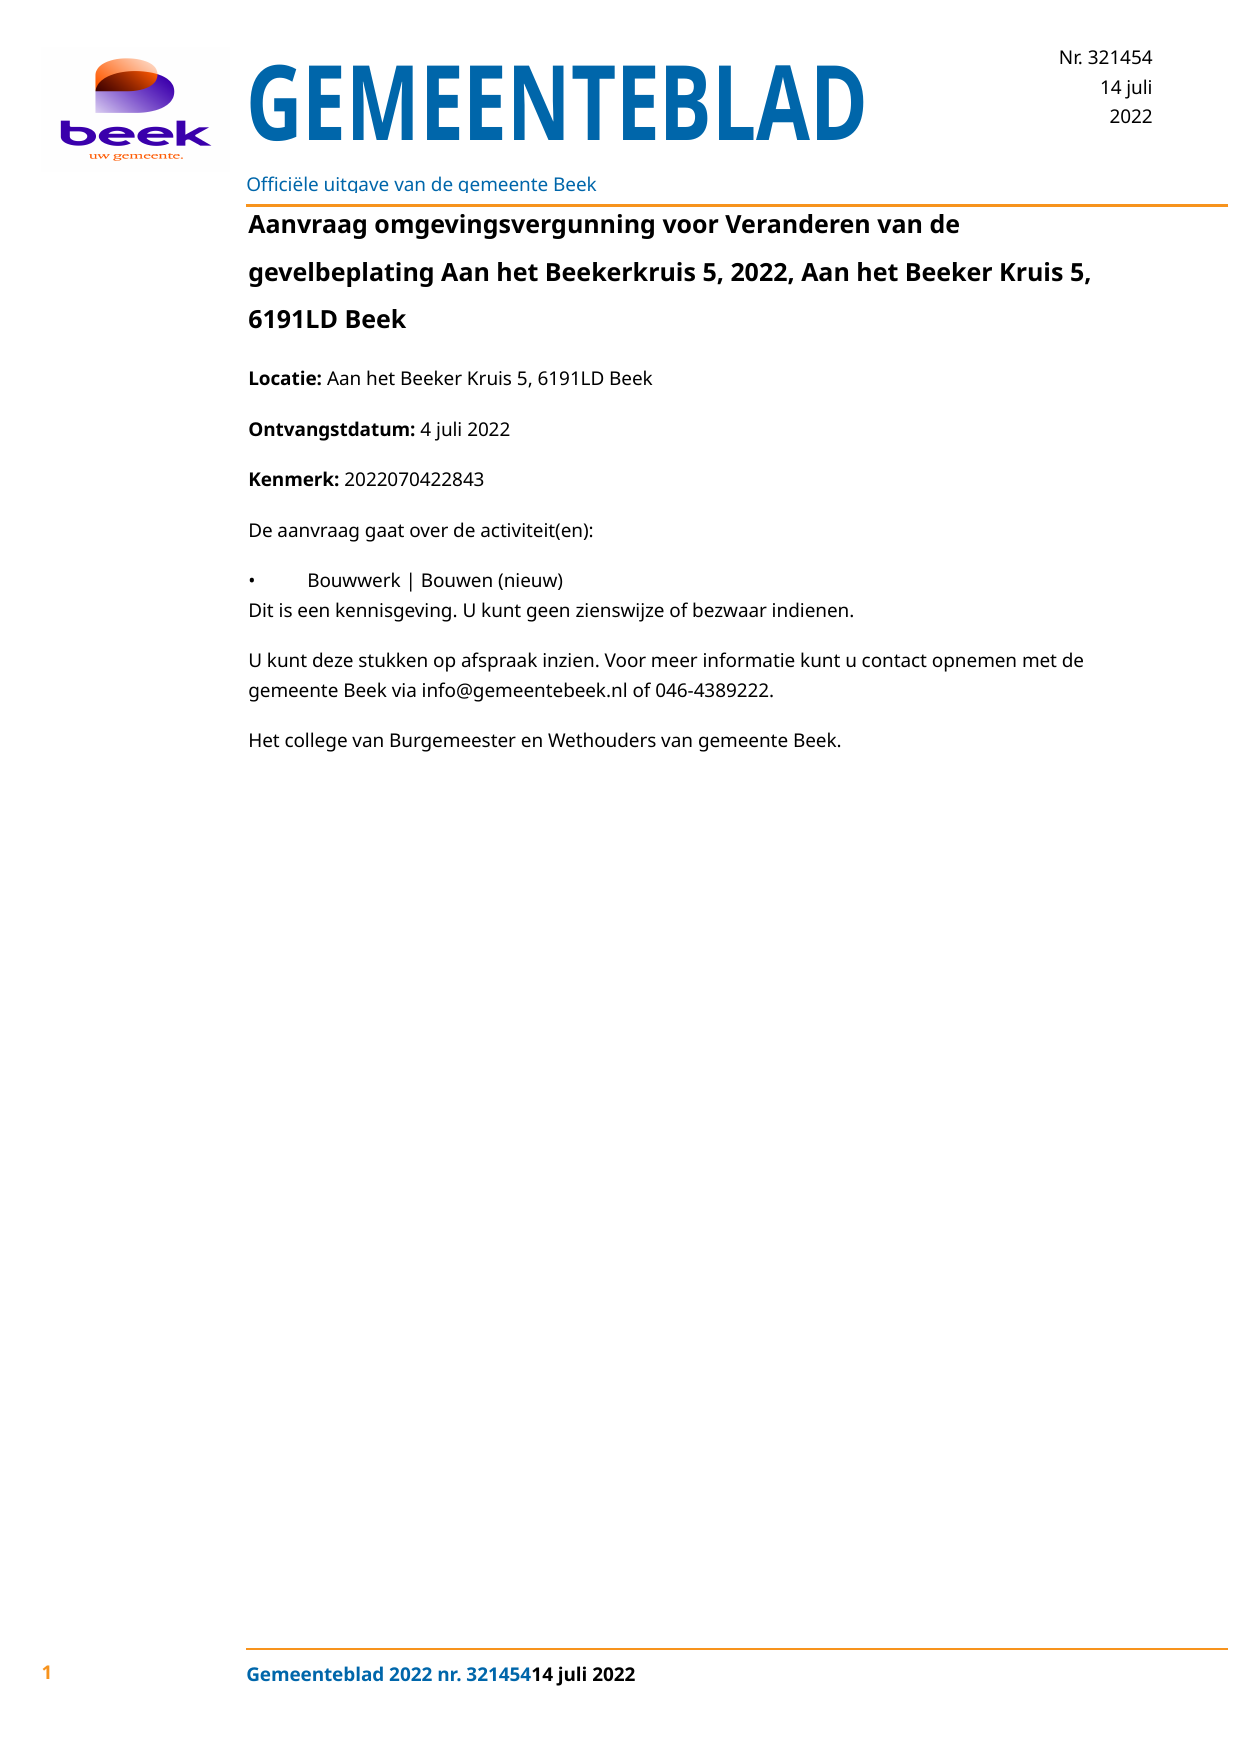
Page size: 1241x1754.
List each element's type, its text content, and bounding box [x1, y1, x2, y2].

list Bouwwerk | Bouwen (nieuw) [248, 567, 1152, 593]
text Het college van Burgemeester en Wethouders van gemeente Beek. [248, 727, 1152, 753]
picture [41, 47, 231, 172]
text De aanvraag gaat over de activiteit(en): [248, 517, 1152, 542]
text Locatie: Aan het Beeker Kruis 5, 6191LD Beek [248, 366, 1152, 391]
text Dit is een kennisgeving. U kunt geen zienswijze of bezwaar indienen. [248, 597, 1152, 622]
text Aanvraag omgevingsvergunning voor Veranderen van de gevelbeplating Aan het Beekerkruis 5, 2022, Aan het Beeker Kruis 5, 6191LD Beek [248, 207, 1152, 336]
text Ontvangstdatum: 4 juli 2022 [248, 416, 1152, 442]
text U kunt deze stukken op afspraak inzien. Voor meer informatie kunt u contact opnemen met de gemeente Beek via info@gemeentebeek.nl of 046-4389222. [248, 647, 1152, 702]
text Kenmerk: 2022070422843 [248, 466, 1152, 492]
